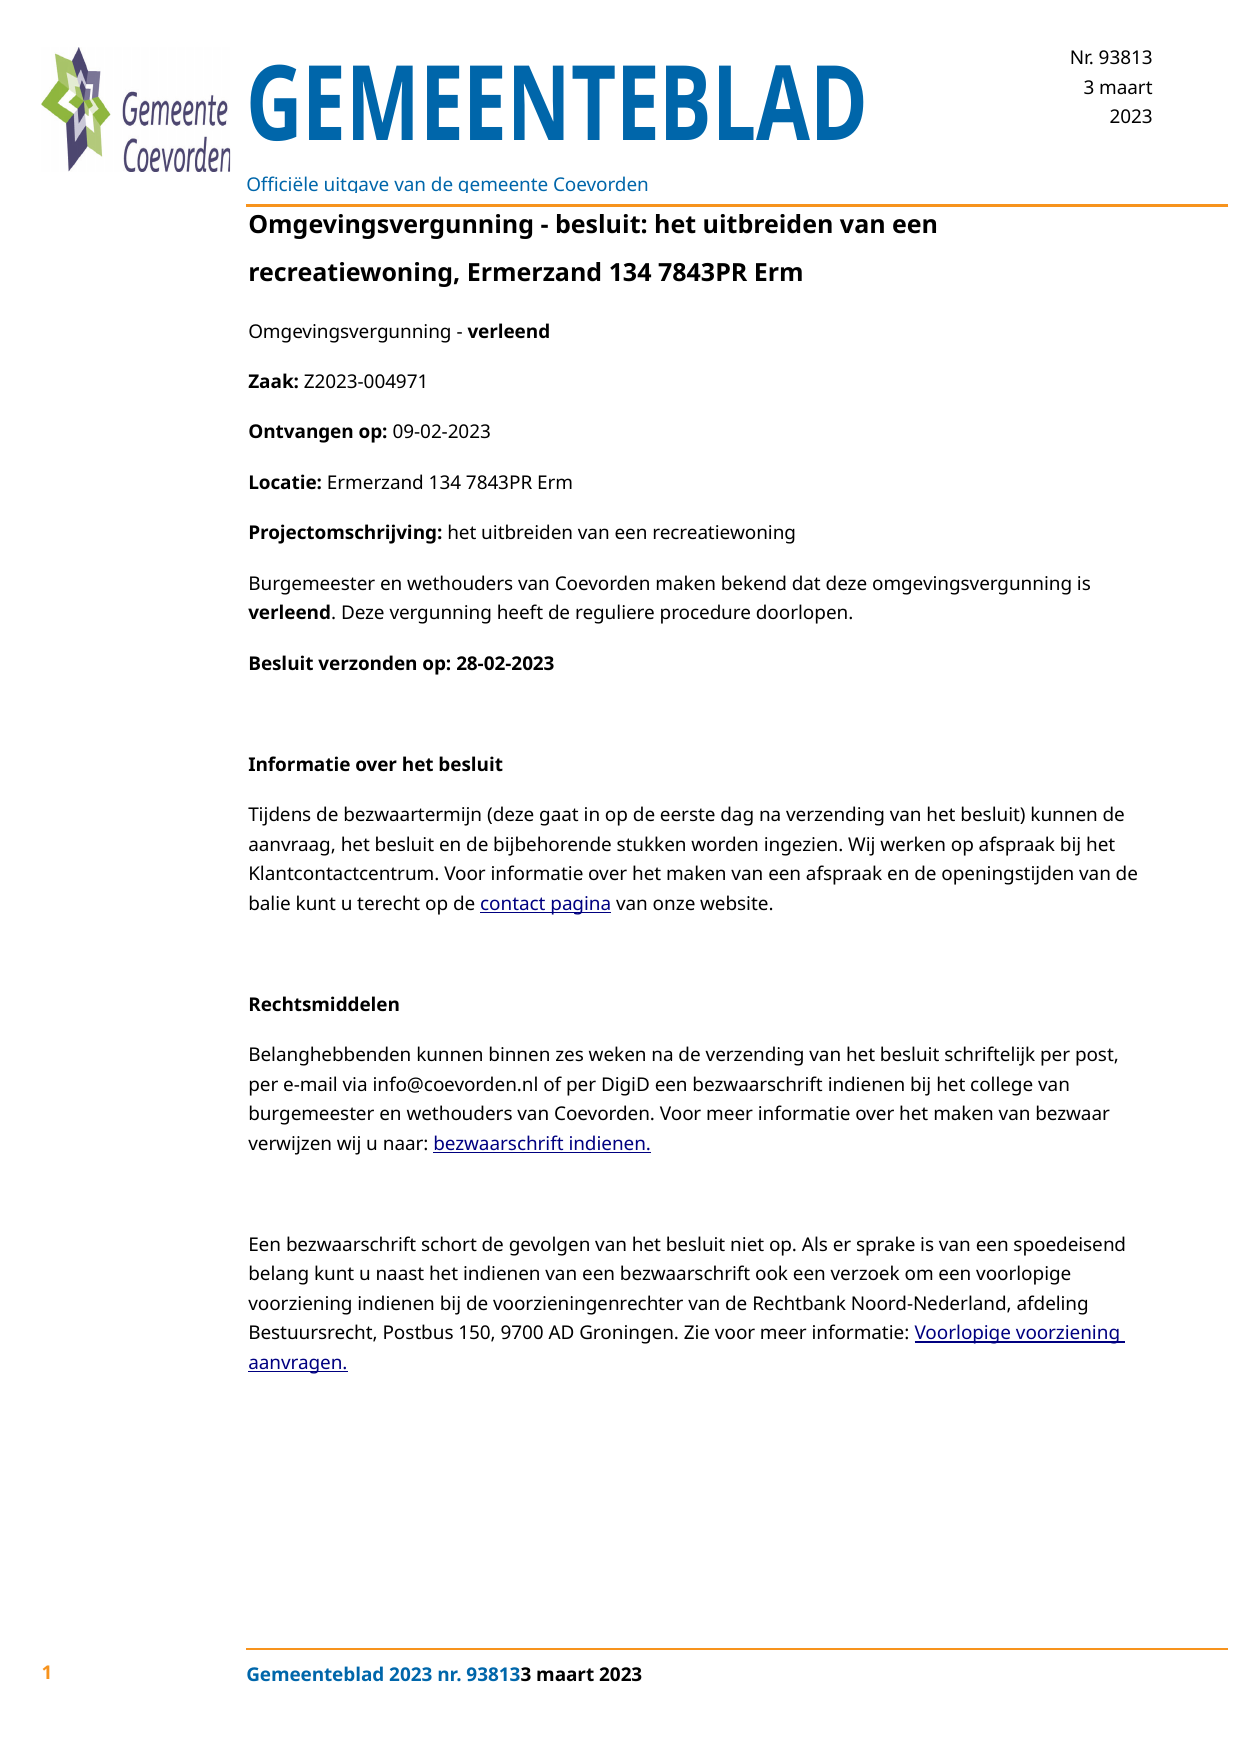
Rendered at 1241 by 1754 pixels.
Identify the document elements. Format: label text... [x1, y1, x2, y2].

text Tijdens de bezwaartermijn (deze gaat in op de eerste dag na verzending van het besluit) kunnen de aanvraag, het besluit en de bijbehorende stukken worden ingezien. Wij werken op afspraak bij het Klantcontactcentrum. Voor informatie over het maken van een afspraak en de openingstijden van de balie kunt u terecht op de contact pagina van onze website. [248, 801, 1152, 916]
text Een bezwaarschrift schort de gevolgen van het besluit niet op. Als er sprake is van een spoedeisend belang kunt u naast het indienen van een bezwaarschrift ook een verzoek om een voorlopige voorziening indienen bij de voorzieningenrechter van de Rechtbank Noord-Nederland, afdeling Bestuursrecht, Postbus 150, 9700 AD Groningen. Zie voor meer informatie: Voorlopige voorziening aanvragen. [248, 1231, 1152, 1375]
text Besluit verzonden op: 28-02-2023 [248, 650, 1152, 676]
text Belanghebbenden kunnen binnen zes weken na de verzending van het besluit schriftelijk per post, per e-mail via info@coevorden.nl of per DigiD een bezwaarschrift indienen bij het college van burgemeester en wethouders van Coevorden. Voor meer informatie over het maken van bezwaar verwijzen wij u naar: bezwaarschrift indienen. [248, 1041, 1152, 1156]
text Locatie: Ermerzand 134 7843PR Erm [248, 469, 1152, 495]
text Rechtsmiddelen [248, 991, 1152, 1017]
text Omgevingsvergunning - besluit: het uitbreiden van een recreatiewoning, Ermerzand 134 7843PR Erm [248, 207, 1152, 288]
text Zaak: Z2023-004971 [248, 368, 1152, 394]
text Projectomschrijving: het uitbreiden van een recreatiewoning [248, 519, 1152, 545]
text Informatie over het besluit [248, 751, 1152, 777]
picture [41, 47, 231, 172]
text Omgevingsvergunning - verleend [248, 318, 1152, 344]
text Burgemeester en wethouders van Coevorden maken bekend dat deze omgevingsvergunning is verleend. Deze vergunning heeft de reguliere procedure doorlopen. [248, 570, 1152, 625]
text Ontvangen op: 09-02-2023 [248, 419, 1152, 444]
